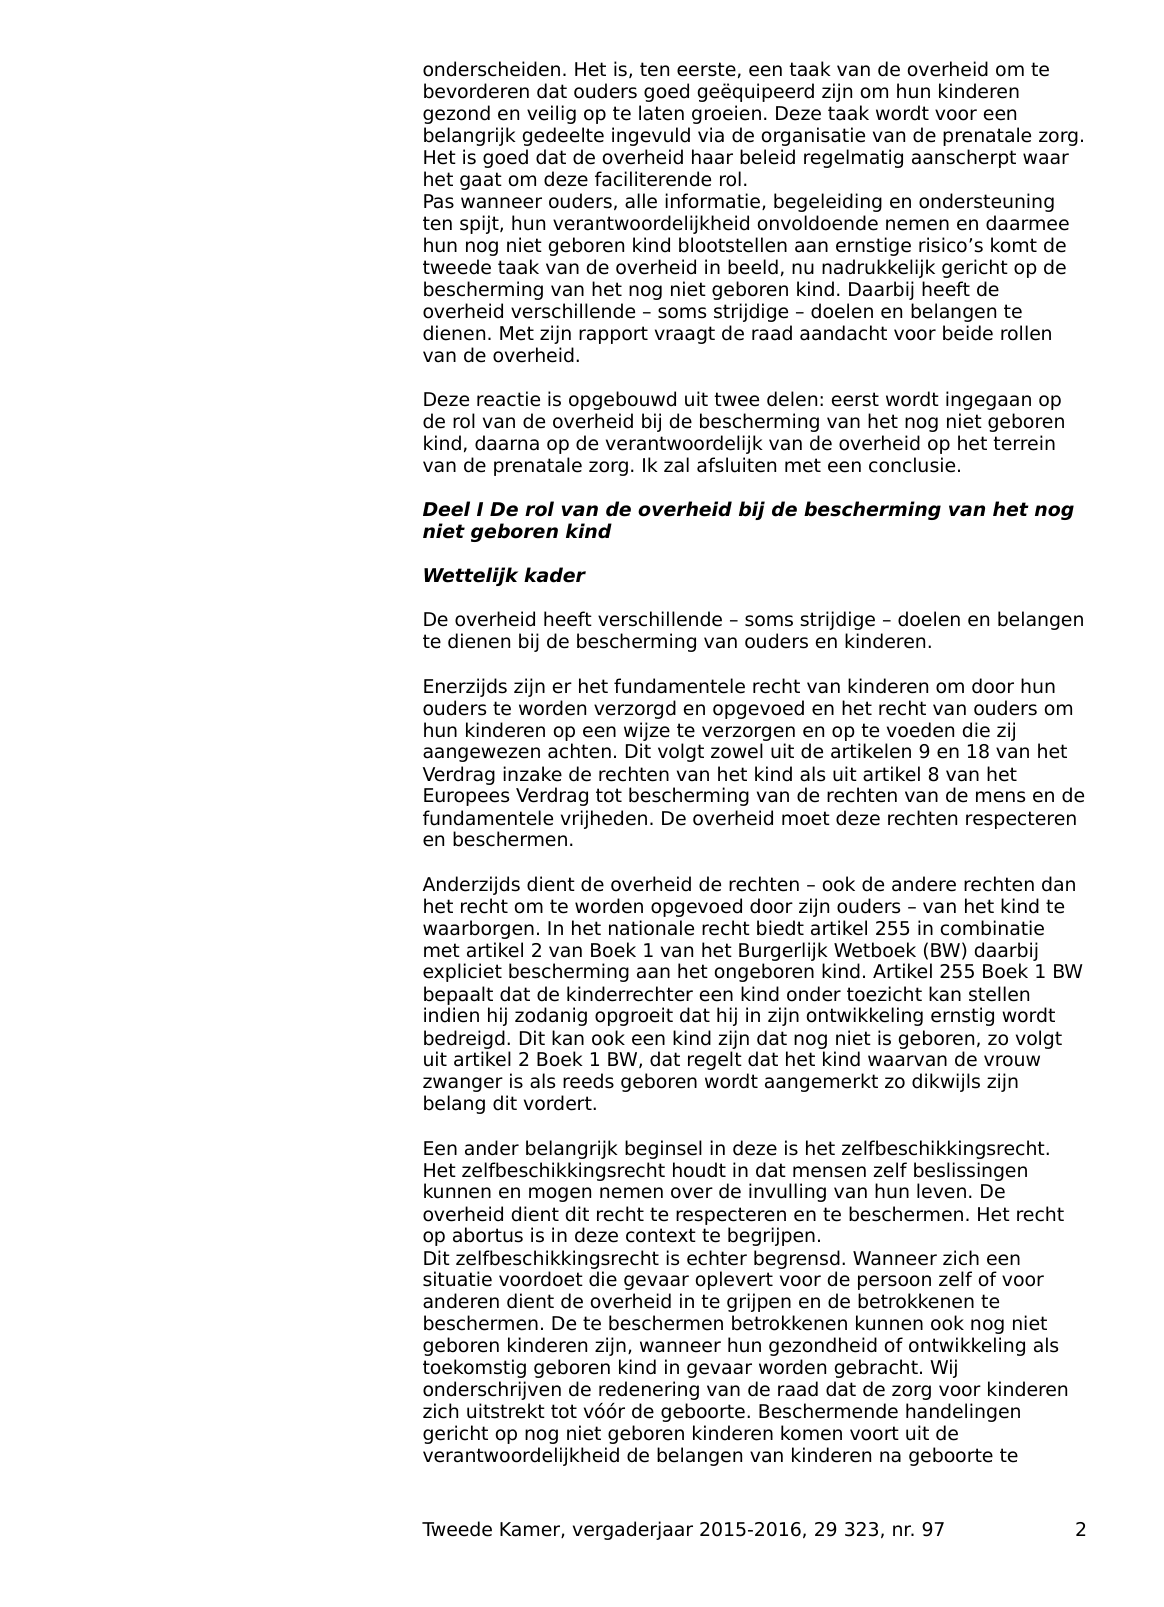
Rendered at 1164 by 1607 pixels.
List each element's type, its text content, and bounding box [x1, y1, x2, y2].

text Enerzijds zijn er het fundamentele recht van kinderen om door hun ouders te worden verzorgd en opgevoed en het recht van ouders om hun kinderen op een wijze te verzorgen en op te voeden die zij aangewezen achten. Dit volgt zowel uit de artikelen 9 en 18 van het Verdrag inzake de rechten van het kind als uit artikel 8 van het Europees Verdrag tot bescherming van de rechten van de mens en de fundamentele vrijheden. De overheid moet deze rechten respecteren en beschermen. [422, 676, 1087, 851]
text onderscheiden. Het is, ten eerste, een taak van de overheid om te bevorderen dat ouders goed geëquipeerd zijn om hun kinderen gezond en veilig op te laten groeien. Deze taak wordt voor een belangrijk gedeelte ingevuld via de organisatie van de prenatale zorg. Het is goed dat de overheid haar beleid regelmatig aanscherpt waar het gaat om deze faciliterende rol. [422, 59, 1087, 191]
text Anderzijds dient de overheid de rechten – ook de andere rechten dan het recht om te worden opgevoed door zijn ouders – van het kind te waarborgen. In het nationale recht biedt artikel 255 in combinatie met artikel 2 van Boek 1 van het Burgerlijk Wetboek (BW) daarbij expliciet bescherming aan het ongeboren kind. Artikel 255 Boek 1 BW bepaalt dat de kinderrechter een kind onder toezicht kan stellen indien hij zodanig opgroeit dat hij in zijn ontwikkeling ernstig wordt bedreigd. Dit kan ook een kind zijn dat nog niet is geboren, zo volgt uit artikel 2 Boek 1 BW, dat regelt dat het kind waarvan de vrouw zwanger is als reeds geboren wordt aangemerkt zo dikwijls zijn belang dit vordert. [422, 873, 1087, 1115]
text Pas wanneer ouders, alle informatie, begeleiding en ondersteuning ten spijt, hun verantwoordelijkheid onvoldoende nemen en daarmee hun nog niet geboren kind blootstellen aan ernstige risico’s komt de tweede taak van de overheid in beeld, nu nadrukkelijk gericht op de bescherming van het nog niet geboren kind. Daarbij heeft de overheid verschillende – soms strijdige – doelen en belangen te dienen. Met zijn rapport vraagt de raad aandacht voor beide rollen van de overheid. [422, 191, 1087, 367]
text Deze reactie is opgebouwd uit twee delen: eerst wordt ingegaan op de rol van de overheid bij de bescherming van het nog niet geboren kind, daarna op de verantwoordelijk van de overheid op het terrein van de prenatale zorg. Ik zal afsluiten met een conclusie. [422, 389, 1087, 477]
text Een ander belangrijk beginsel in deze is het zelfbeschikkingsrecht. Het zelfbeschikkingsrecht houdt in dat mensen zelf beslissingen kunnen en mogen nemen over de invulling van hun leven. De overheid dient dit recht te respecteren en te beschermen. Het recht op abortus is in deze context te begrijpen. [422, 1137, 1087, 1247]
text Dit zelfbeschikkingsrecht is echter begrensd. Wanneer zich een situatie voordoet die gevaar oplevert voor de persoon zelf of voor anderen dient de overheid in te grijpen en de betrokkenen te beschermen. De te beschermen betrokkenen kunnen ook nog niet geboren kinderen zijn, wanneer hun gezondheid of ontwikkeling als toekomstig geboren kind in gevaar worden gebracht. Wij onderschrijven de redenering van de raad dat de zorg voor kinderen zich uitstrekt tot vóór de geboorte. Beschermende handelingen gericht op nog niet geboren kinderen komen voort uit de verantwoordelijkheid de belangen van kinderen na geboorte te [422, 1247, 1087, 1467]
subtitle Deel I De rol van de overheid bij de bescherming van het nog niet geboren kind [422, 499, 1087, 543]
text De overheid heeft verschillende – soms strijdige – doelen en belangen te dienen bij de bescherming van ouders en kinderen. [422, 609, 1087, 653]
subtitle Wettelijk kader [422, 565, 1087, 587]
